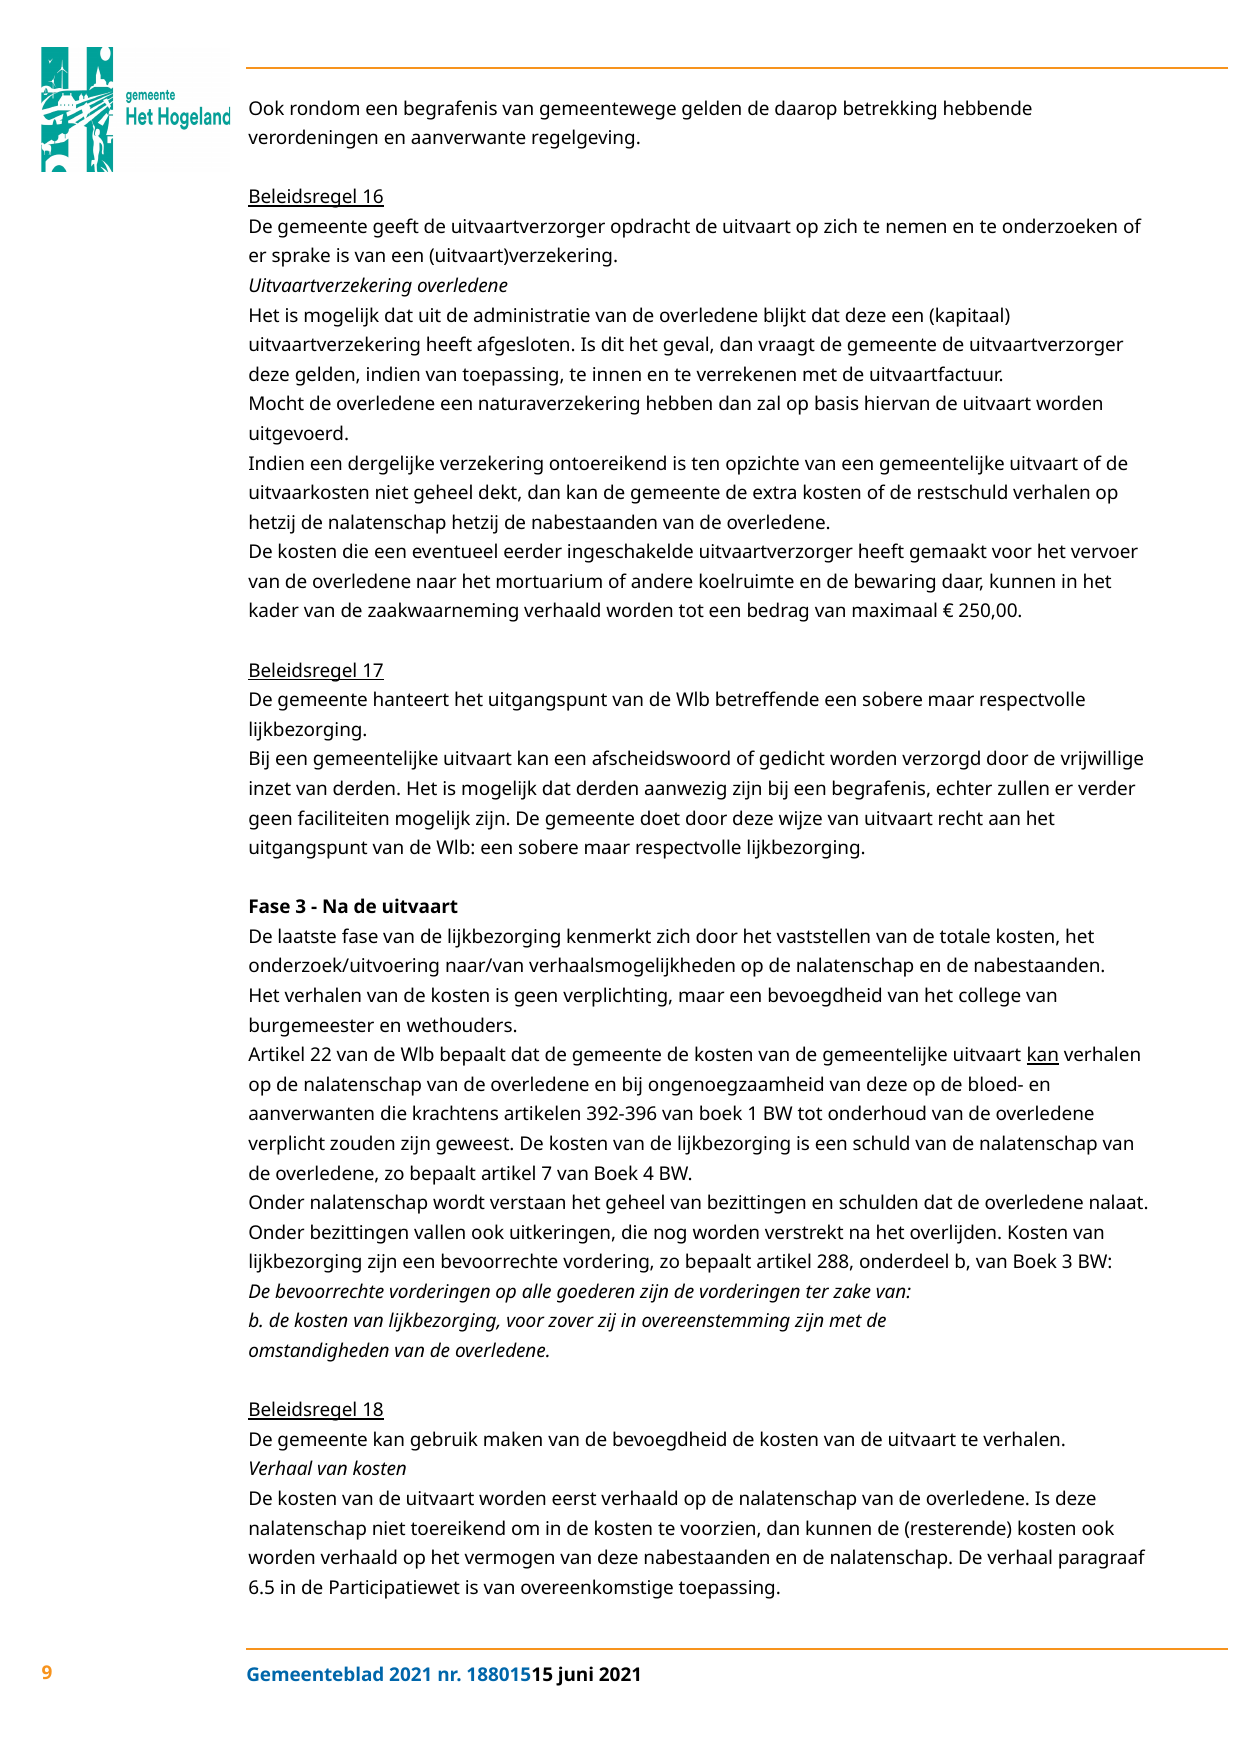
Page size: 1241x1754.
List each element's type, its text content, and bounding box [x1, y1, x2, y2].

text Het is mogelijk dat uit de administratie van de overledene blijkt dat deze een (kapitaal) uitvaartverzekering heeft afgesloten. Is dit het geval, dan vraagt de gemeente de uitvaartverzorger deze gelden, indien van toepassing, te innen en te verrekenen met de uitvaartfactuur. [248, 302, 1152, 387]
text Bij een gemeentelijke uitvaart kan een afscheidswoord of gedicht worden verzorgd door de vrijwillige inzet van derden. Het is mogelijk dat derden aanwezig zijn bij een begrafenis, echter zullen er verder geen faciliteiten mogelijk zijn. De gemeente doet door deze wijze van uitvaart recht aan het uitgangspunt van de Wlb: een sobere maar respectvolle lijkbezorging. [248, 746, 1152, 860]
text Mocht de overledene een naturaverzekering hebben dan zal op basis hiervan de uitvaart worden uitgevoerd. [248, 391, 1152, 446]
text De kosten die een eventueel eerder ingeschakelde uitvaartverzorger heeft gemaakt voor het vervoer van de overledene naar het mortuarium of andere koelruimte en de bewaring daar, kunnen in het kader van de zaakwaarneming verhaald worden tot een bedrag van maximaal € 250,00. [248, 538, 1152, 623]
text Artikel 22 van de Wlb bepaalt dat de gemeente de kosten van de gemeentelijke uitvaart kan verhalen op de nalatenschap van de overledene en bij ongenoegzaamheid van deze op de bloed- en aanverwanten die krachtens artikelen 392-396 van boek 1 BW tot onderhoud van de overledene verplicht zouden zijn geweest. De kosten van de lijkbezorging is een schuld van de nalatenschap van de overledene, zo bepaalt artikel 7 van Boek 4 BW. [248, 1041, 1152, 1186]
text De kosten van de uitvaart worden eerst verhaald op de nalatenschap van de overledene. Is deze nalatenschap niet toereikend om in de kosten te voorzien, dan kunnen de (resterende) kosten ook worden verhaald op het vermogen van deze nabestaanden en de nalatenschap. De verhaal paragraaf 6.5 in de Participatiewet is van overeenkomstige toepassing. [248, 1485, 1152, 1600]
text De gemeente hanteert het uitgangspunt van de Wlb betreffende een sobere maar respectvolle lijkbezorging. [248, 686, 1152, 742]
text De gemeente geeft de uitvaartverzorger opdracht de uitvaart op zich te nemen en te onderzoeken of er sprake is van een (uitvaart)verzekering. [248, 213, 1152, 268]
text Beleidsregel 16 [248, 183, 1152, 209]
text Beleidsregel 17 [248, 657, 1152, 683]
text De laatste fase van de lijkbezorging kenmerkt zich door het vaststellen van de totale kosten, het onderzoek/uitvoering naar/van verhaalsmogelijkheden op de nalatenschap en de nabestaanden. [248, 923, 1152, 978]
text Fase 3 - Na de uitvaart [248, 893, 1152, 919]
text Verhaal van kosten [248, 1456, 1152, 1481]
text Onder nalatenschap wordt verstaan het geheel van bezittingen en schulden dat de overledene nalaat. Onder bezittingen vallen ook uitkeringen, die nog worden verstrekt na het overlijden. Kosten van lijkbezorging zijn een bevoorrechte vordering, zo bepaalt artikel 288, onderdeel b, van Boek 3 BW: [248, 1189, 1152, 1274]
text omstandigheden van de overledene. [248, 1337, 1152, 1363]
picture [41, 47, 231, 172]
text Ook rondom een begrafenis van gemeentewege gelden de daarop betrekking hebbende verordeningen en aanverwante regelgeving. [248, 95, 1152, 150]
text Uitvaartverzekering overledene [248, 272, 1152, 298]
text De gemeente kan gebruik maken van de bevoegdheid de kosten van de uitvaart te verhalen. [248, 1426, 1152, 1452]
text b. de kosten van lijkbezorging, voor zover zij in overeenstemming zijn met de [248, 1308, 1152, 1333]
text De bevoorrechte vorderingen op alle goederen zijn de vorderingen ter zake van: [248, 1278, 1152, 1304]
text Het verhalen van de kosten is geen verplichting, maar een bevoegdheid van het college van burgemeester en wethouders. [248, 982, 1152, 1038]
text Beleidsregel 18 [248, 1396, 1152, 1422]
text Indien een dergelijke verzekering ontoereikend is ten opzichte van een gemeentelijke uitvaart of de uitvaarkosten niet geheel dekt, dan kan de gemeente de extra kosten of de restschuld verhalen op hetzij de nalatenschap hetzij de nabestaanden van de overledene. [248, 450, 1152, 535]
